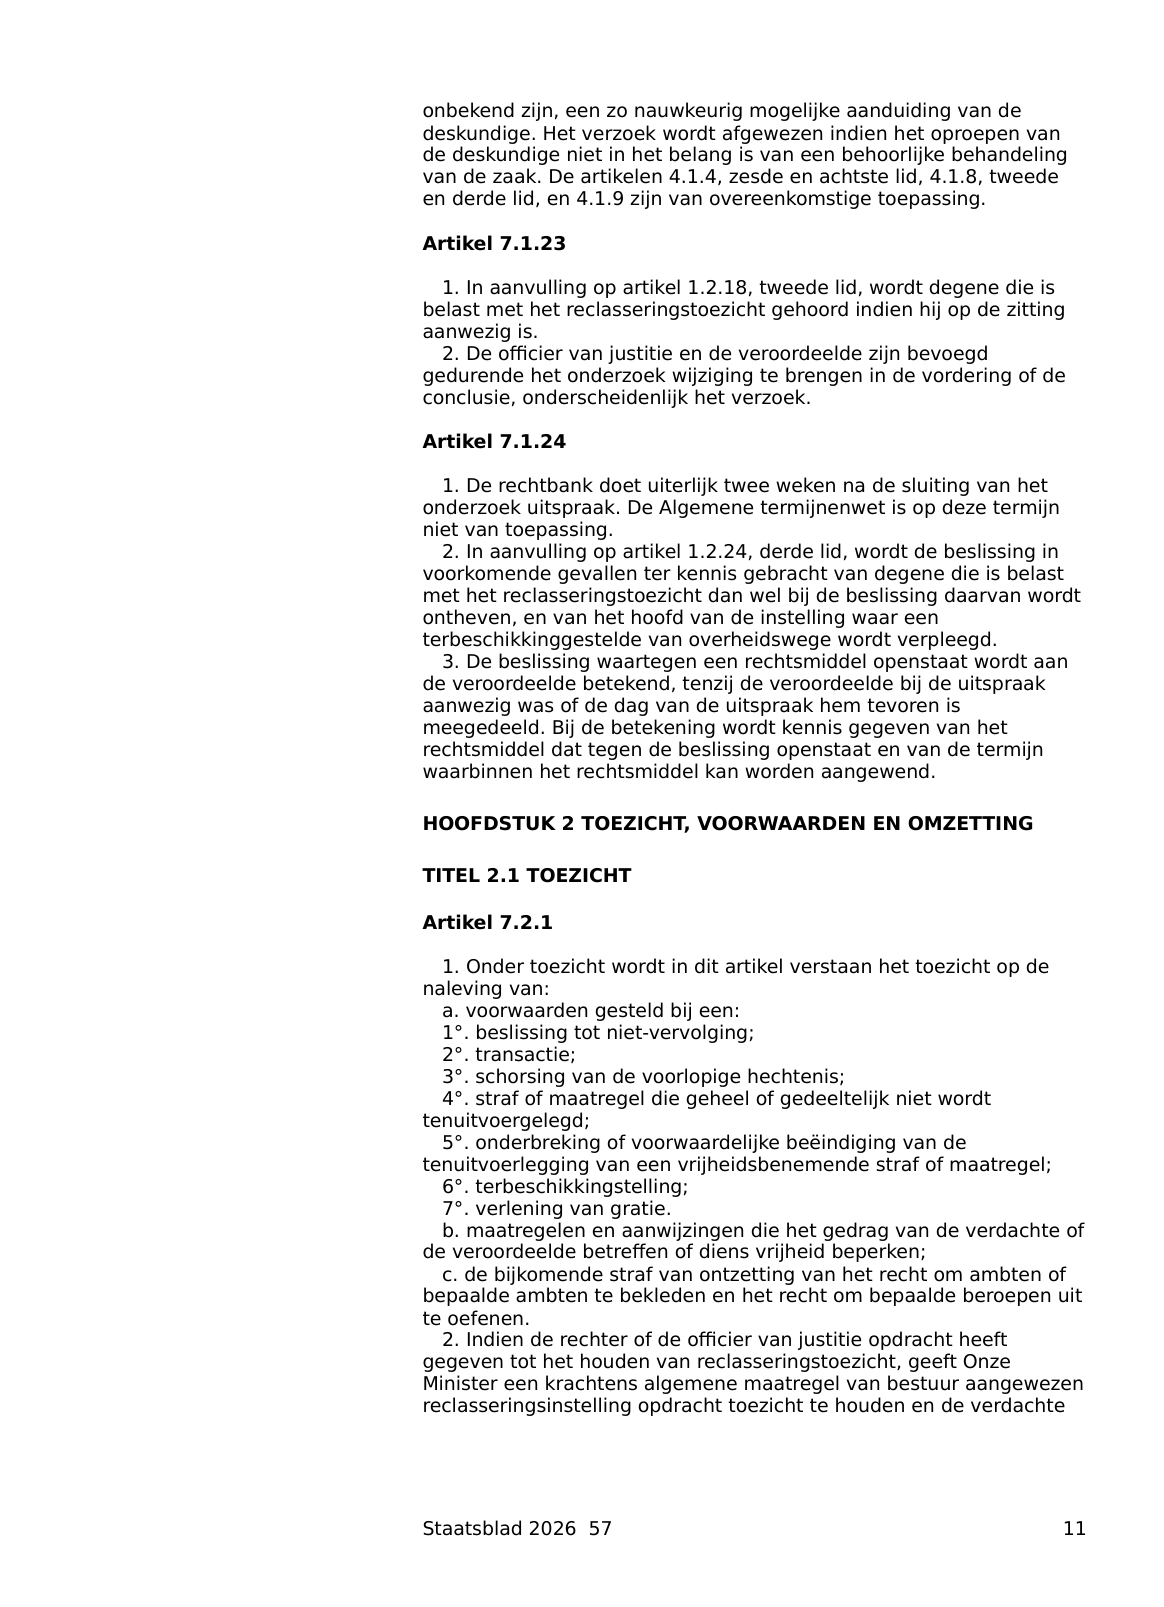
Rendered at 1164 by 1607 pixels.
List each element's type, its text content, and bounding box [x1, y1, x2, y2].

text 2°. transactie; [422, 1044, 1087, 1066]
text b. maatregelen en aanwijzingen die het gedrag van de verdachte of de veroordeelde betreffen of diens vrijheid beperken; [422, 1219, 1087, 1263]
text 2. De officier van justitie en de veroordeelde zijn bevoegd gedurende het onderzoek wijziging te brengen in de vordering of de conclusie, onderscheidenlijk het verzoek. [422, 343, 1087, 408]
subtitle TITEL 2.1 TOEZICHT [422, 864, 1087, 887]
text 6°. terbeschikkingstelling; [422, 1176, 1087, 1197]
subtitle Artikel 7.1.23 [422, 232, 1087, 254]
text 3°. schorsing van de voorlopige hechtenis; [422, 1066, 1087, 1088]
text 7°. verlening van gratie. [422, 1197, 1087, 1219]
subtitle HOOFDSTUK 2 TOEZICHT, VOORWAARDEN EN OMZETTING [422, 813, 1087, 834]
text 1. De rechtbank doet uiterlijk twee weken na de sluiting van het onderzoek uitspraak. De Algemene termijnenwet is op deze termijn niet van toepassing. [422, 475, 1087, 541]
text 2. Indien de rechter of de officier van justitie opdracht heeft gegeven tot het houden van reclasseringstoezicht, geeft Onze Minister een krachtens algemene maatregel van bestuur aangewezen reclasseringsinstelling opdracht toezicht te houden en de verdachte [422, 1329, 1087, 1417]
text 5°. onderbreking of voorwaardelijke beëindiging van de tenuitvoerlegging van een vrijheidsbenemende straf of maatregel; [422, 1132, 1087, 1176]
text 1. In aanvulling op artikel 1.2.18, tweede lid, wordt degene die is belast met het reclasseringstoezicht gehoord indien hij op de zitting aanwezig is. [422, 277, 1087, 343]
subtitle Artikel 7.2.1 [422, 912, 1087, 933]
text a. voorwaarden gesteld bij een: [422, 1000, 1087, 1022]
text c. de bijkomende straf van ontzetting van het recht om ambten of bepaalde ambten te bekleden en het recht om bepaalde beroepen uit te oefenen. [422, 1263, 1087, 1329]
text 1. Onder toezicht wordt in dit artikel verstaan het toezicht op de naleving van: [422, 956, 1087, 1000]
text 1°. beslissing tot niet-vervolging; [422, 1022, 1087, 1044]
subtitle Artikel 7.1.24 [422, 431, 1087, 453]
text 3. De beslissing waartegen een rechtsmiddel openstaat wordt aan de veroordeelde betekend, tenzij de veroordeelde bij de uitspraak aanwezig was of de dag van de uitspraak hem tevoren is meegedeeld. Bij de betekening wordt kennis gegeven van het rechtsmiddel dat tegen de beslissing openstaat en van de termijn waarbinnen het rechtsmiddel kan worden aangewend. [422, 651, 1087, 783]
text onbekend zijn, een zo nauwkeurig mogelijke aanduiding van de deskundige. Het verzoek wordt afgewezen indien het oproepen van de deskundige niet in het belang is van een behoorlijke behandeling van de zaak. De artikelen 4.1.4, zesde en achtste lid, 4.1.8, tweede en derde lid, en 4.1.9 zijn van overeenkomstige toepassing. [422, 100, 1087, 210]
text 2. In aanvulling op artikel 1.2.24, derde lid, wordt de beslissing in voorkomende gevallen ter kennis gebracht van degene die is belast met het reclasseringstoezicht dan wel bij de beslissing daarvan wordt ontheven, en van het hoofd van de instelling waar een terbeschikkinggestelde van overheidswege wordt verpleegd. [422, 541, 1087, 651]
text 4°. straf of maatregel die geheel of gedeeltelijk niet wordt tenuitvoergelegd; [422, 1088, 1087, 1132]
